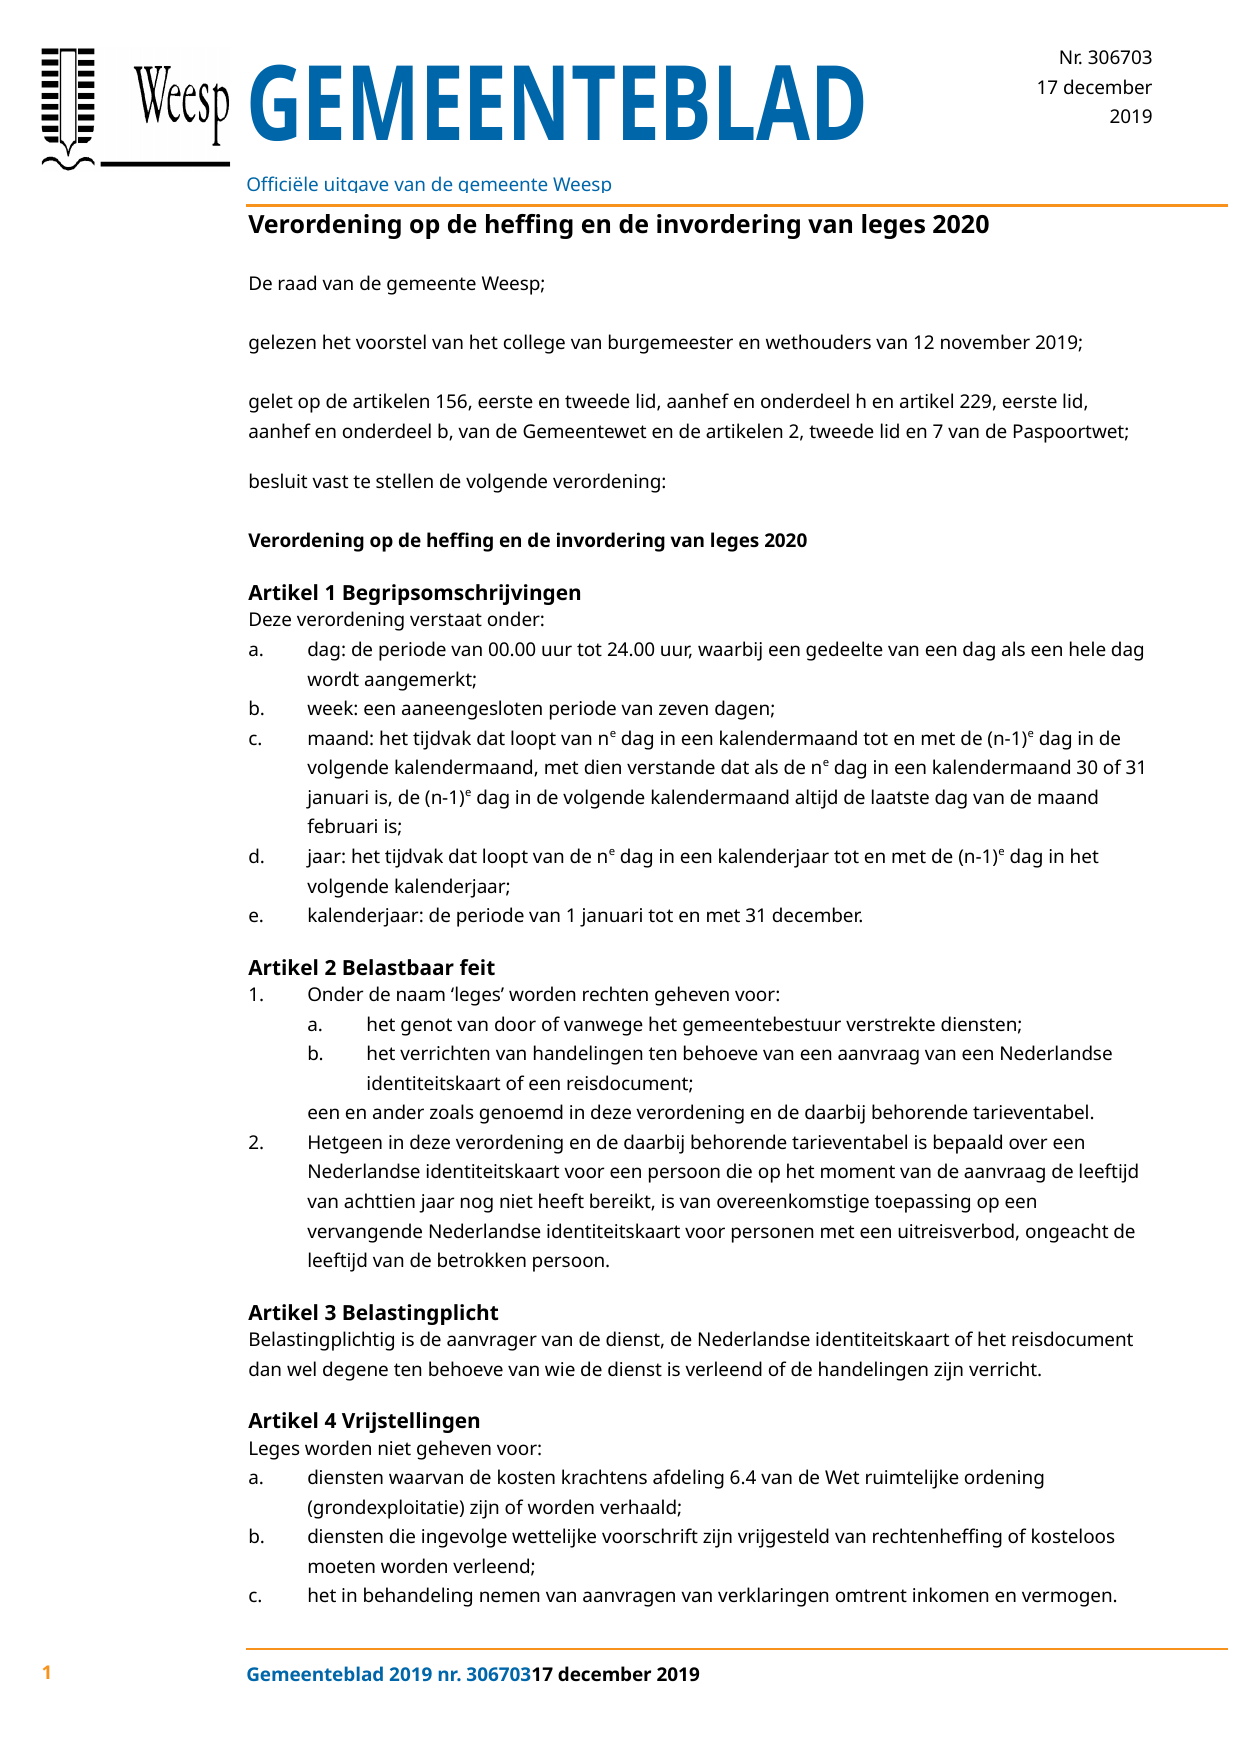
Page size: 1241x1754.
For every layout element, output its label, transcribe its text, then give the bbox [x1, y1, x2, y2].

list maand: het tijdvak dat loopt van ne dag in een kalendermaand tot en met de (n-1)e dag in de volgende kalendermaand, met dien verstande dat als de ne dag in een kalendermaand 30 of 31 januari is, de (n-1)e dag in de volgende kalendermaand altijd de laatste dag van de maand februari is; [248, 725, 1152, 839]
list een en ander zoals genoemd in deze verordening en de daarbij behorende tarieventabel. [248, 1099, 1152, 1125]
text Verordening op de heffing en de invordering van leges 2020 [248, 528, 1152, 553]
text Artikel 1 Begripsomschrijvingen [248, 578, 1152, 607]
text Verordening op de heffing en de invordering van leges 2020 [248, 207, 1152, 241]
picture [41, 47, 231, 172]
text gelezen het voorstel van het college van burgemeester en wethouders van 12 november 2019; [248, 329, 1152, 355]
list Onder de naam ‘leges’ worden rechten geheven voor: [248, 981, 1152, 1007]
text De raad van de gemeente Weesp; [248, 270, 1152, 296]
list kalenderjaar: de periode van 1 januari tot en met 31 december. [248, 902, 1152, 928]
list het genot van door of vanwege het gemeentebestuur verstrekte diensten; [307, 1011, 1152, 1037]
text besluit vast te stellen de volgende verordening: [248, 468, 1152, 494]
text gelet op de artikelen 156, eerste en tweede lid, aanhef en onderdeel h en artikel 229, eerste lid, aanhef en onderdeel b, van de Gemeentewet en de artikelen 2, tweede lid en 7 van de Paspoortwet; [248, 389, 1152, 444]
text Artikel 2 Belastbaar feit [248, 953, 1152, 981]
text Deze verordening verstaat onder: [248, 607, 1152, 632]
list week: een aaneengesloten periode van zeven dagen; [248, 695, 1152, 721]
text Artikel 4 Vrijstellingen [248, 1406, 1152, 1435]
list Hetgeen in deze verordening en de daarbij behorende tarieventabel is bepaald over een Nederlandse identiteitskaart voor een persoon die op het moment van de aanvraag de leeftijd van achttien jaar nog niet heeft bereikt, is van overeenkomstige toepassing op een vervangende Nederlandse identiteitskaart voor personen met een uitreisverbod, ongeacht de leeftijd van de betrokken persoon. [248, 1129, 1152, 1273]
list het in behandeling nemen van aanvragen van verklaringen omtrent inkomen en vermogen. [248, 1583, 1152, 1608]
list diensten waarvan de kosten krachtens afdeling 6.4 van de Wet ruimtelijke ordening (grondexploitatie) zijn of worden verhaald; [248, 1464, 1152, 1520]
list het verrichten van handelingen ten behoeve van een aanvraag van een Nederlandse identiteitskaart of een reisdocument; [307, 1040, 1152, 1096]
text Leges worden niet geheven voor: [248, 1435, 1152, 1461]
list diensten die ingevolge wettelijke voorschrift zijn vrijgesteld van rechtenheffing of kosteloos moeten worden verleend; [248, 1523, 1152, 1579]
text Belastingplichtig is de aanvrager van de dienst, de Nederlandse identiteitskaart of het reisdocument dan wel degene ten behoeve van wie de dienst is verleend of de handelingen zijn verricht. [248, 1326, 1152, 1382]
list jaar: het tijdvak dat loopt van de ne dag in een kalenderjaar tot en met de (n-1)e dag in het volgende kalenderjaar; [248, 843, 1152, 898]
text Artikel 3 Belastingplicht [248, 1298, 1152, 1326]
list dag: de periode van 00.00 uur tot 24.00 uur, waarbij een gedeelte van een dag als een hele dag wordt aangemerkt; [248, 636, 1152, 691]
